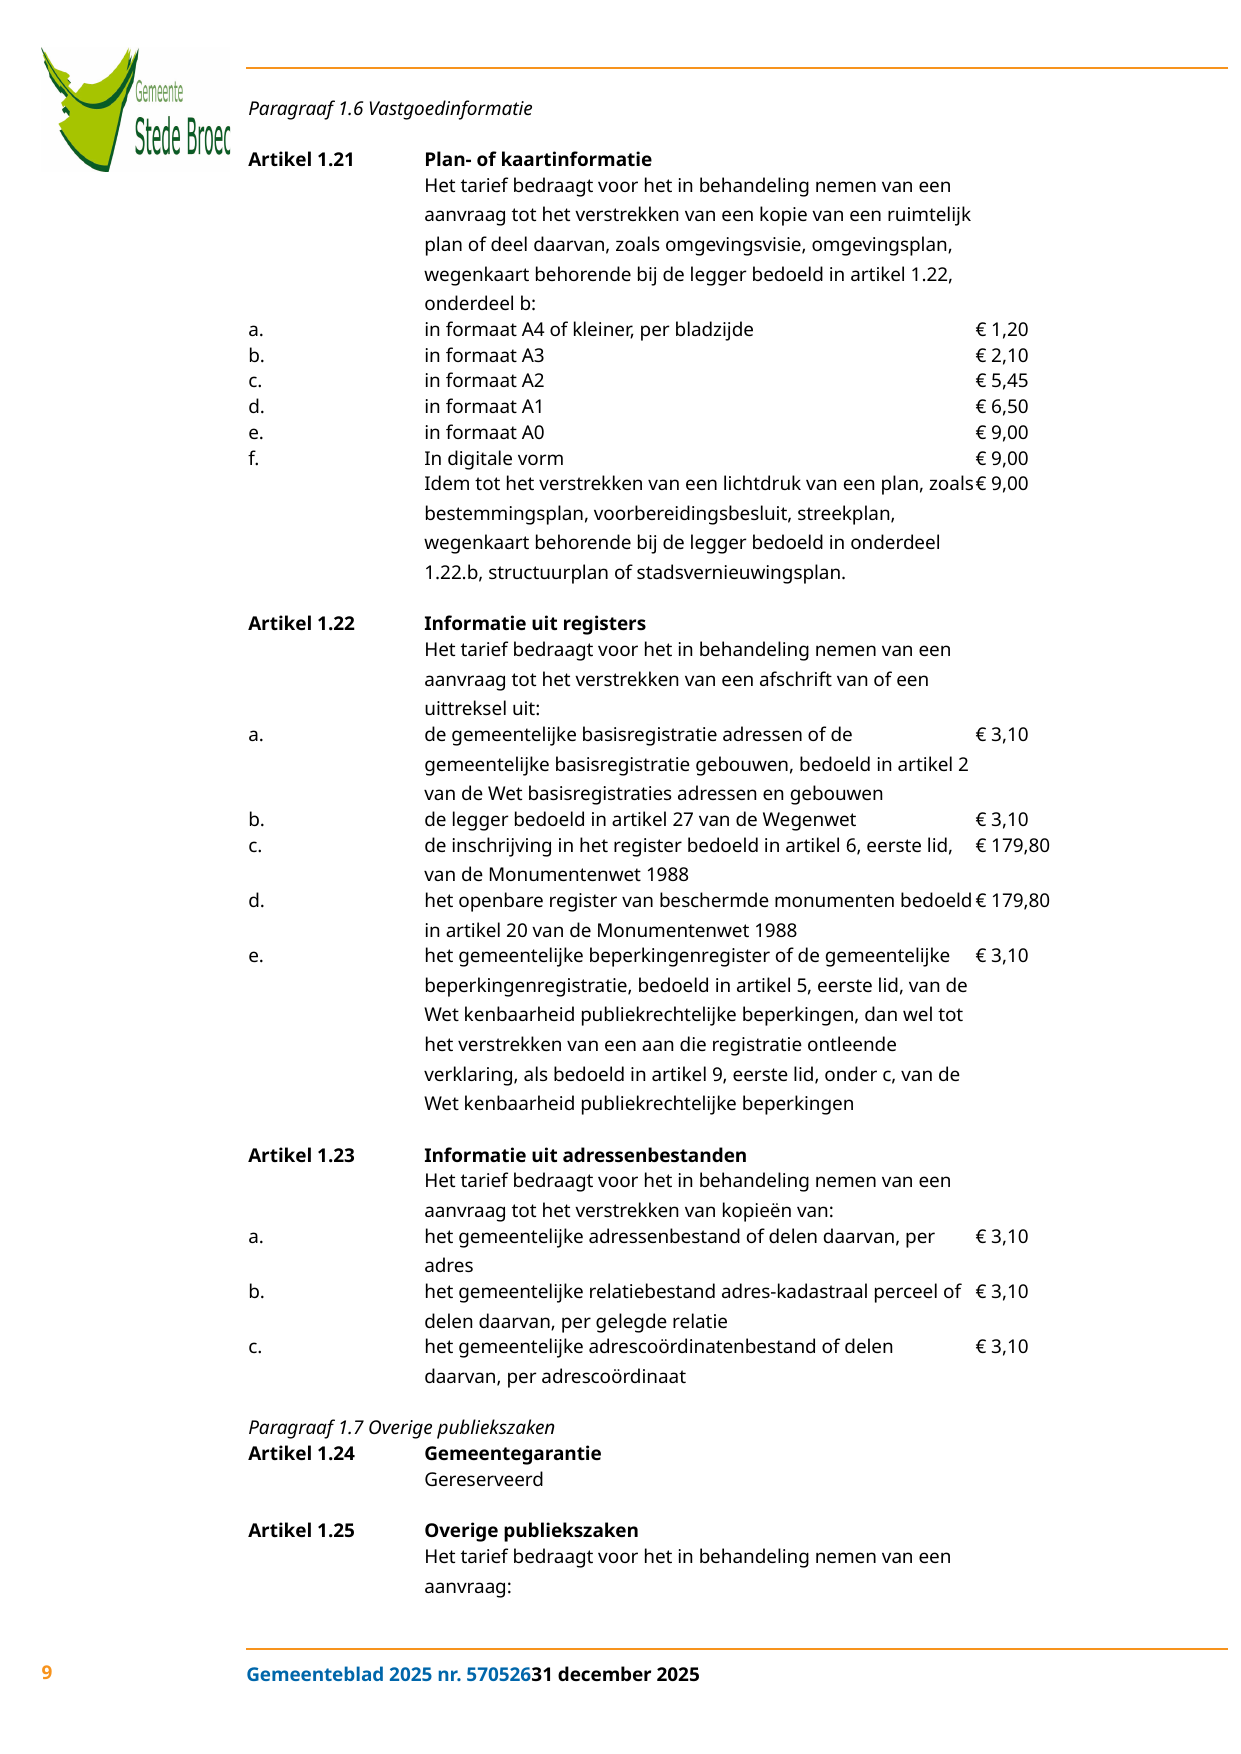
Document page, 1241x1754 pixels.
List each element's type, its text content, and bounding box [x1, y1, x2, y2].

table_cell a. [248, 316, 424, 342]
table_cell het gemeentelijke adressenbestand of delen daarvan, per adres [424, 1223, 975, 1278]
table_cell Artikel 1.21 [248, 146, 424, 172]
table_cell [975, 1142, 1152, 1168]
table_cell d. [248, 887, 424, 942]
table_cell b. [248, 806, 424, 832]
table_cell Paragraaf 1.6 Vastgoedinformatie [248, 95, 975, 121]
table_cell € 3,10 [975, 1334, 1152, 1389]
table_cell [248, 585, 424, 611]
table_cell b. [248, 1278, 424, 1333]
table_cell [975, 1492, 1152, 1517]
table_cell In digitale vorm [424, 445, 975, 470]
table_cell [424, 1116, 975, 1142]
table_cell Het tarief bedraagt voor het in behandeling nemen van een aanvraag tot het verstrekken van kopieën van: [424, 1168, 975, 1223]
table_cell [248, 1168, 424, 1223]
table_cell € 1,20 [975, 316, 1152, 342]
table_cell e. [248, 419, 424, 445]
table_cell € 9,00 [975, 419, 1152, 445]
table_cell [975, 1415, 1152, 1440]
table_cell [248, 1116, 424, 1142]
picture [41, 47, 231, 172]
table_cell [975, 1440, 1152, 1466]
table_cell het gemeentelijke adrescoördinatenbestand of delen daarvan, per adrescoördinaat [424, 1334, 975, 1389]
table_cell € 9,00 [975, 445, 1152, 470]
table_cell in formaat A4 of kleiner, per bladzijde [424, 316, 975, 342]
table_cell Idem tot het verstrekken van een lichtdruk van een plan, zoals bestemmingsplan, voorbereidingsbesluit, streekplan, wegenkaart behorende bij de legger bedoeld in onderdeel 1.22.b, structuurplan of stadsvernieuwingsplan. [424, 470, 975, 585]
table_cell Paragraaf 1.7 Overige publiekszaken [248, 1415, 975, 1440]
table_cell Het tarief bedraagt voor het in behandeling nemen van een aanvraag tot het verstrekken van een kopie van een ruimtelijk plan of deel daarvan, zoals omgevingsvisie, omgevingsplan, wegenkaart behorende bij de legger bedoeld in artikel 1.22, onderdeel b: [424, 172, 975, 316]
table_cell Artikel 1.25 [248, 1518, 424, 1543]
table_cell € 179,80 [975, 887, 1152, 942]
table_cell [248, 1466, 424, 1492]
table_cell [975, 1518, 1152, 1543]
table_cell [975, 1116, 1152, 1142]
table_cell Het tarief bedraagt voor het in behandeling nemen van een aanvraag tot het verstrekken van een afschrift van of een uittreksel uit: [424, 636, 975, 721]
table_cell [975, 1389, 1152, 1414]
table_cell Artikel 1.22 [248, 611, 424, 636]
table_cell in formaat A0 [424, 419, 975, 445]
table_cell c. [248, 368, 424, 393]
table_cell [975, 146, 1152, 172]
table_cell Informatie uit adressenbestanden [424, 1142, 975, 1168]
table_cell € 3,10 [975, 721, 1152, 806]
table_cell Artikel 1.23 [248, 1142, 424, 1168]
table_cell [975, 636, 1152, 721]
table_cell [975, 1543, 1152, 1598]
table_cell in formaat A1 [424, 393, 975, 419]
table_cell Plan- of kaartinformatie [424, 146, 975, 172]
table_cell b. [248, 342, 424, 367]
table_cell [248, 1543, 424, 1598]
table_cell de legger bedoeld in artikel 27 van de Wegenwet [424, 806, 975, 832]
table_cell [248, 470, 424, 585]
table_cell Artikel 1.24 [248, 1440, 424, 1466]
table_cell [248, 636, 424, 721]
table_cell a. [248, 721, 424, 806]
table_cell € 3,10 [975, 943, 1152, 1116]
table_cell € 2,10 [975, 342, 1152, 367]
table_cell [975, 585, 1152, 611]
table_cell Gemeentegarantie [424, 1440, 975, 1466]
table_cell [975, 172, 1152, 316]
table_cell in formaat A2 [424, 368, 975, 393]
table_cell Gereserveerd [424, 1466, 975, 1492]
table_cell € 179,80 [975, 832, 1152, 887]
table_cell € 9,00 [975, 470, 1152, 585]
table_cell € 3,10 [975, 1223, 1152, 1278]
table_cell Het tarief bedraagt voor het in behandeling nemen van een aanvraag: [424, 1543, 975, 1598]
table_cell in formaat A3 [424, 342, 975, 367]
table_cell € 3,10 [975, 806, 1152, 832]
table_cell € 6,50 [975, 393, 1152, 419]
table_cell c. [248, 1334, 424, 1389]
table_cell [975, 611, 1152, 636]
table_cell c. [248, 832, 424, 887]
table_cell € 3,10 [975, 1278, 1152, 1333]
table_cell het openbare register van beschermde monumenten bedoeld in artikel 20 van de Monumentenwet 1988 [424, 887, 975, 942]
table_cell [975, 95, 1152, 121]
table_cell Informatie uit registers [424, 611, 975, 636]
table_cell e. [248, 943, 424, 1116]
table_cell Overige publiekszaken [424, 1518, 975, 1543]
table_cell [248, 1492, 424, 1517]
table_cell d. [248, 393, 424, 419]
table_cell € 5,45 [975, 368, 1152, 393]
table_cell [248, 1389, 424, 1414]
table_cell [975, 1168, 1152, 1223]
table_cell [975, 1466, 1152, 1492]
table_cell de gemeentelijke basisregistratie adressen of de gemeentelijke basisregistratie gebouwen, bedoeld in artikel 2 van de Wet basisregistraties adressen en gebouwen [424, 721, 975, 806]
table_cell [975, 121, 1152, 146]
table_cell [424, 585, 975, 611]
table_cell [424, 1492, 975, 1517]
table_cell [424, 1389, 975, 1414]
table_cell [248, 121, 975, 146]
table_cell het gemeentelijke relatiebestand adres-kadastraal perceel of delen daarvan, per gelegde relatie [424, 1278, 975, 1333]
table_cell het gemeentelijke beperkingenregister of de gemeentelijke beperkingenregistratie, bedoeld in artikel 5, eerste lid, van de Wet kenbaarheid publiekrechtelijke beperkingen, dan wel tot het verstrekken van een aan die registratie ontleende verklaring, als bedoeld in artikel 9, eerste lid, onder c, van de Wet kenbaarheid publiekrechtelijke beperkingen [424, 943, 975, 1116]
table_cell de inschrijving in het register bedoeld in artikel 6, eerste lid, van de Monumentenwet 1988 [424, 832, 975, 887]
table_cell [248, 172, 424, 316]
table_cell f. [248, 445, 424, 470]
table_cell a. [248, 1223, 424, 1278]
